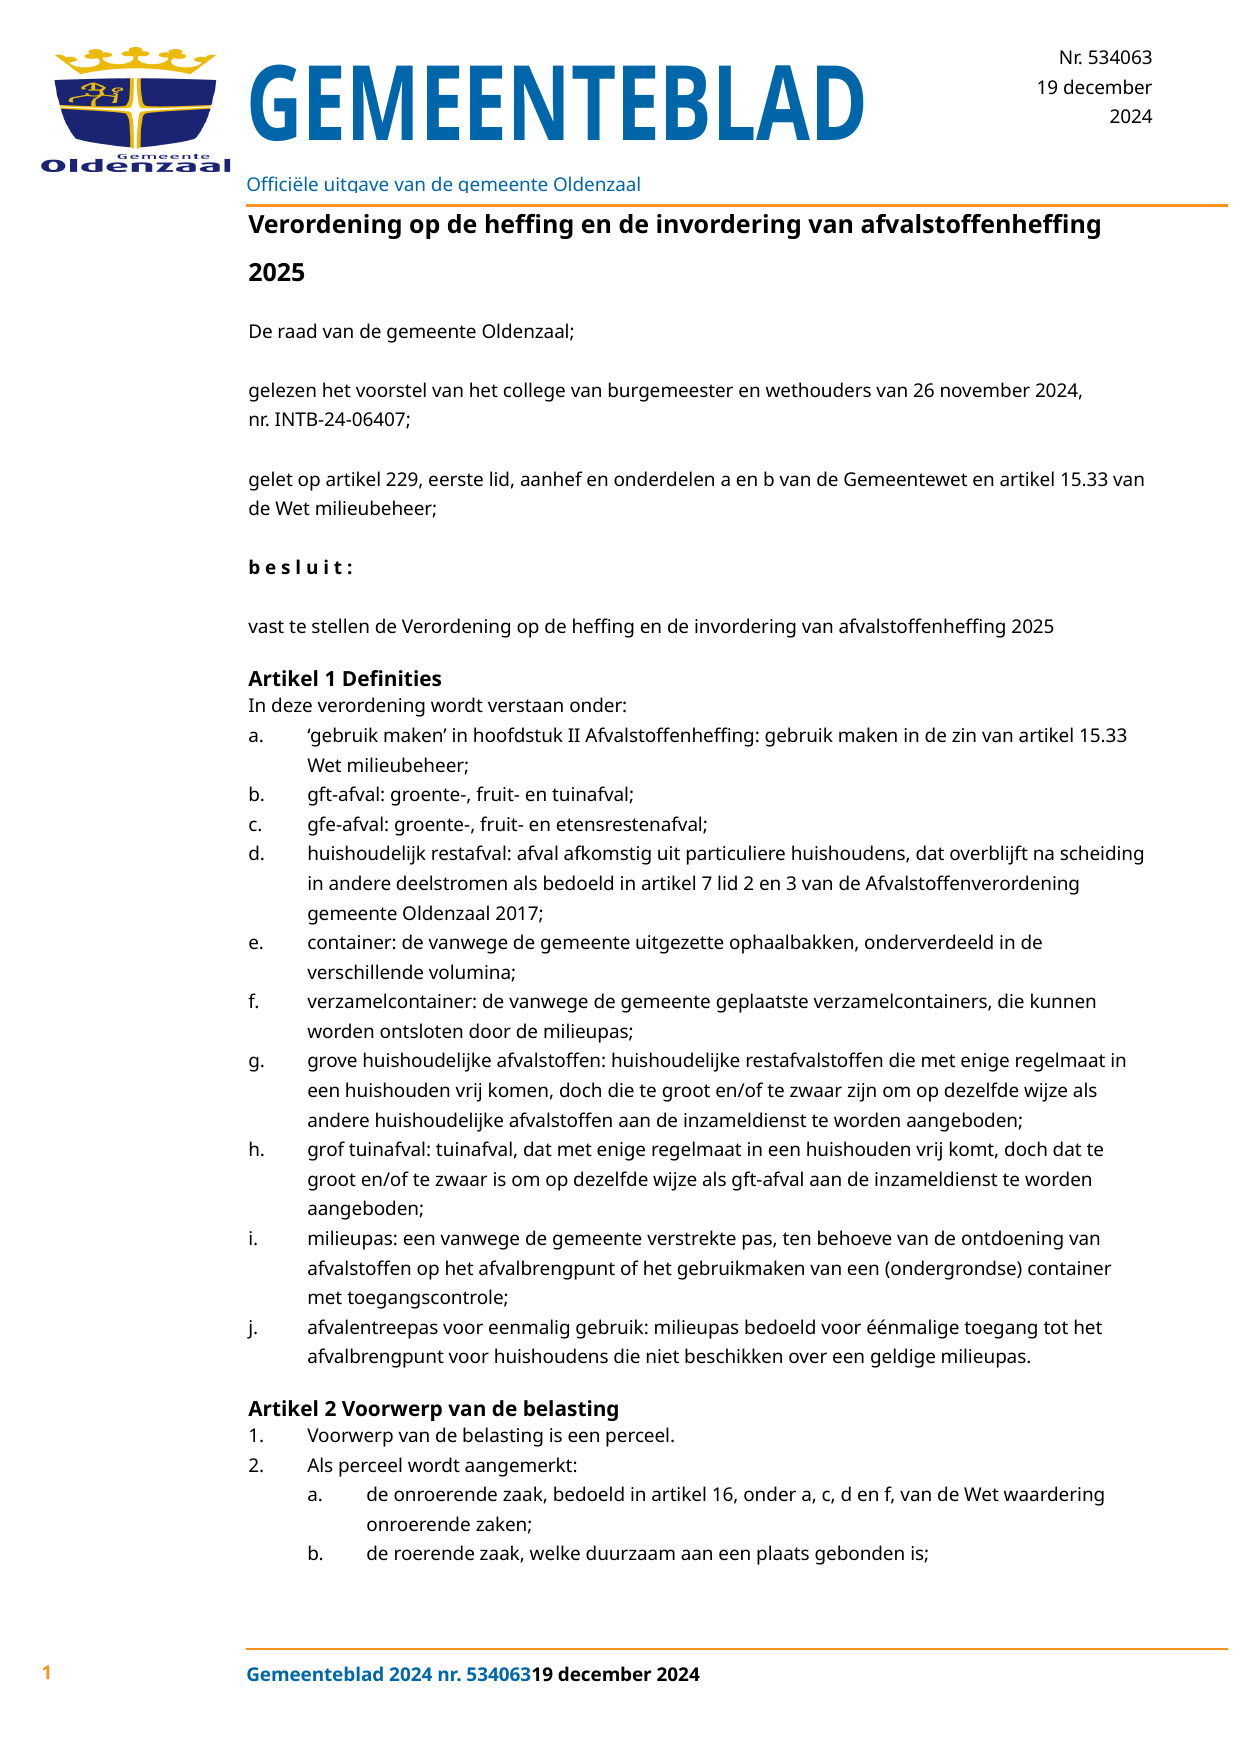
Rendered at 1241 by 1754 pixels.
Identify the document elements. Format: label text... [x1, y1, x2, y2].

list gfe-afval: groente-, fruit- en etensrestenafval; [248, 811, 1152, 837]
text vast te stellen de Verordening op de heffing en de invordering van afvalstoffenheffing 2025 [248, 614, 1152, 639]
list Als perceel wordt aangemerkt: [248, 1452, 1152, 1478]
text In deze verordening wordt verstaan onder: [248, 693, 1152, 718]
list ‘gebruik maken’ in hoofdstuk II Afvalstoffenheffing: gebruik maken in de zin van artikel 15.33 Wet milieubeheer; [248, 722, 1152, 777]
text gelezen het voorstel van het college van burgemeester en wethouders van 26 november 2024, [248, 377, 1152, 403]
text Verordening op de heffing en de invordering van afvalstoffenheffing 2025 [248, 207, 1152, 288]
text gelet op artikel 229, eerste lid, aanhef en onderdelen a en b van de Gemeentewet en artikel 15.33 van de Wet milieubeheer; [248, 466, 1152, 521]
list grof tuinafval: tuinafval, dat met enige regelmaat in een huishouden vrij komt, doch dat te groot en/of te zwaar is om op dezelfde wijze als gft-afval aan de inzameldienst te worden aangeboden; [248, 1136, 1152, 1221]
text De raad van de gemeente Oldenzaal; [248, 318, 1152, 344]
list gft-afval: groente-, fruit- en tuinafval; [248, 781, 1152, 807]
list afvalentreepas voor eenmalig gebruik: milieupas bedoeld voor éénmalige toegang tot het afvalbrengpunt voor huishoudens die niet beschikken over een geldige milieupas. [248, 1314, 1152, 1369]
list verzamelcontainer: de vanwege de gemeente geplaatste verzamelcontainers, die kunnen worden ontsloten door de milieupas; [248, 988, 1152, 1044]
list de roerende zaak, welke duurzaam aan een plaats gebonden is; [307, 1541, 1152, 1566]
list grove huishoudelijke afvalstoffen: huishoudelijke restafvalstoffen die met enige regelmaat in een huishouden vrij komen, doch die te groot en/of te zwaar zijn om op dezelfde wijze als andere huishoudelijke afvalstoffen aan de inzameldienst te worden aangeboden; [248, 1048, 1152, 1132]
text Artikel 2 Voorwerp van de belasting [248, 1394, 1152, 1422]
text b e s l u i t : [248, 554, 1152, 580]
text Artikel 1 Definities [248, 664, 1152, 693]
list container: de vanwege de gemeente uitgezette ophaalbakken, onderverdeeld in de verschillende volumina; [248, 929, 1152, 984]
list huishoudelijk restafval: afval afkomstig uit particuliere huishoudens, dat overblijft na scheiding in andere deelstromen als bedoeld in artikel 7 lid 2 en 3 van de Afvalstoffenverordening gemeente Oldenzaal 2017; [248, 841, 1152, 925]
list de onroerende zaak, bedoeld in artikel 16, onder a, c, d en f, van de Wet waardering onroerende zaken; [307, 1481, 1152, 1537]
text nr. INTB-24-06407; [248, 407, 1152, 432]
picture [41, 47, 231, 172]
list Voorwerp van de belasting is een perceel. [248, 1422, 1152, 1448]
list milieupas: een vanwege de gemeente verstrekte pas, ten behoeve van de ontdoening van afvalstoffen op het afvalbrengpunt of het gebruikmaken van een (ondergrondse) container met toegangscontrole; [248, 1225, 1152, 1310]
